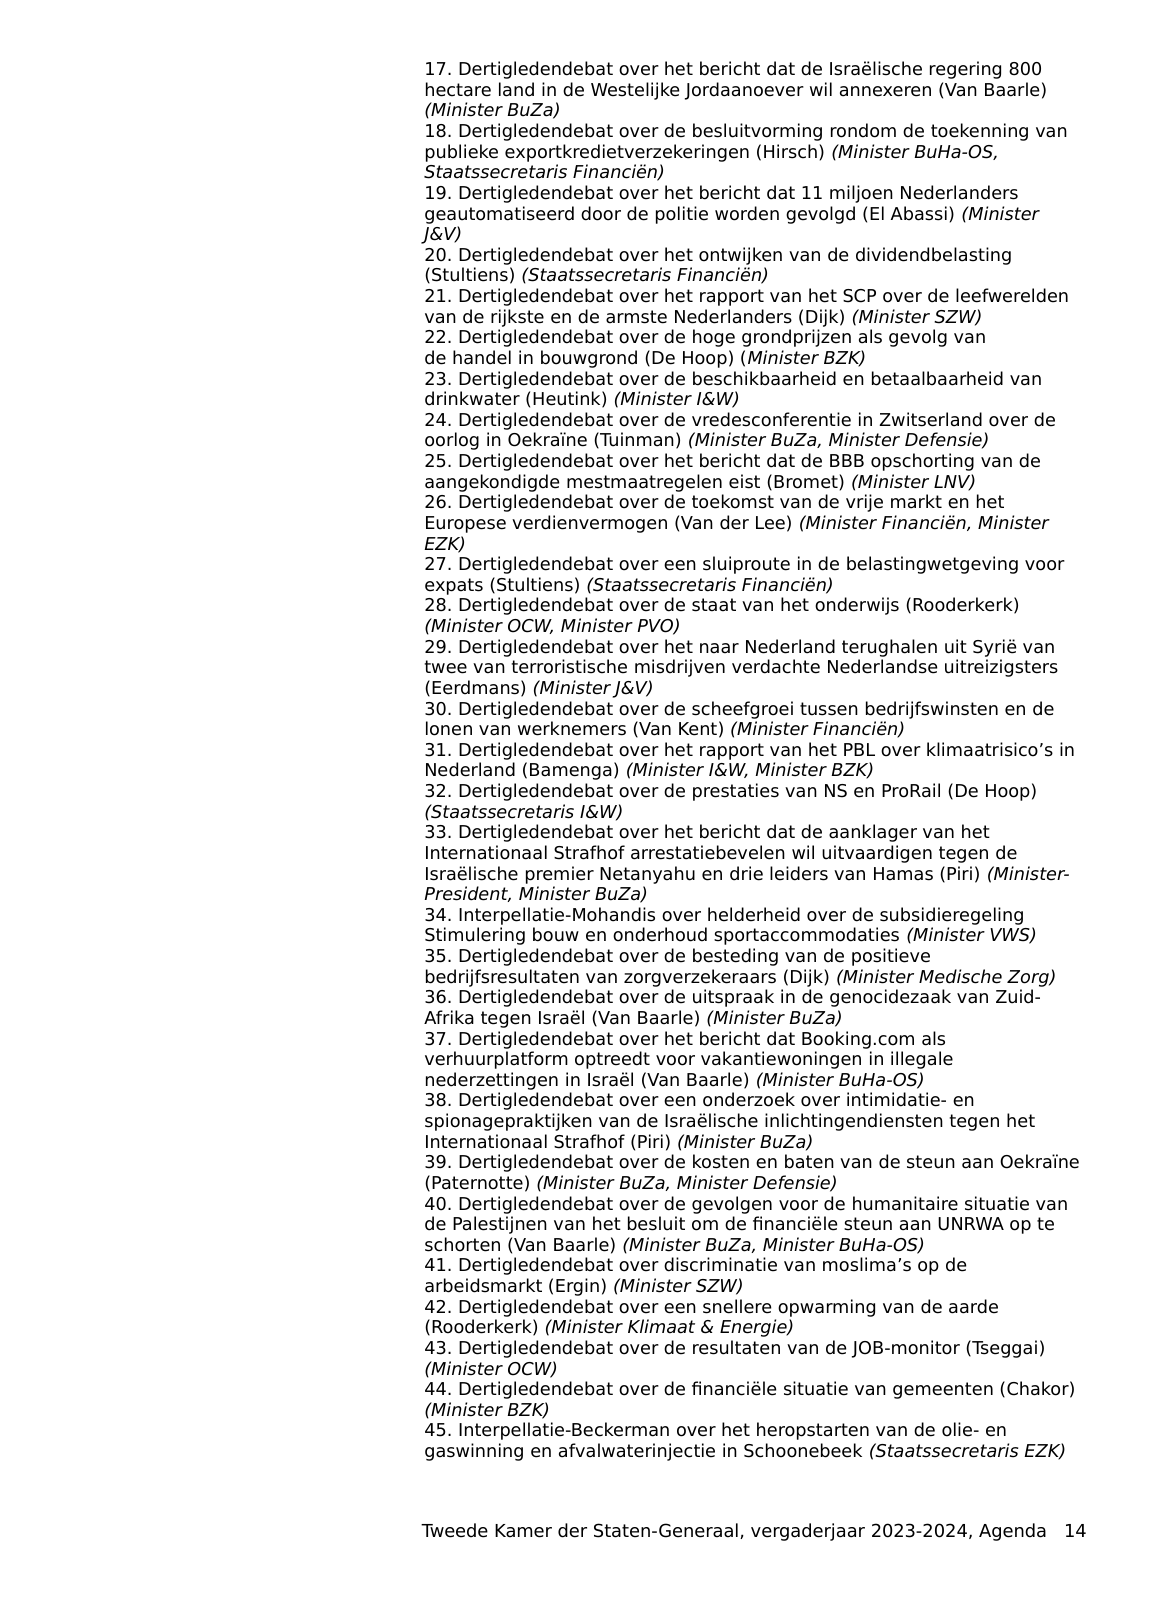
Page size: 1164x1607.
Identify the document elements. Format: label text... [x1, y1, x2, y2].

table_cell [77, 1379, 401, 1420]
table_cell [401, 59, 418, 121]
table_cell [77, 946, 401, 987]
table_cell [401, 1379, 418, 1420]
table_cell [77, 245, 401, 286]
table_cell [401, 946, 418, 987]
table_cell [77, 987, 401, 1028]
table_cell [77, 1194, 401, 1255]
table_cell 43. Dertigledendebat over de resultaten van de JOB-monitor (Tseggai) (Minister OCW) [418, 1338, 1087, 1379]
table_cell [401, 987, 418, 1028]
table_cell [77, 595, 401, 637]
table_cell [77, 183, 401, 245]
table_cell [77, 822, 401, 905]
table_cell 35. Dertigledendebat over de besteding van de positieve bedrijfsresultaten van zorgverzekeraars (Dijk) (Minister Medische Zorg) [418, 946, 1087, 987]
table_cell 41. Dertigledendebat over discriminatie van moslima’s op de arbeidsmarkt (Ergin) (Minister SZW) [418, 1255, 1087, 1297]
table_cell [77, 348, 401, 368]
table_cell 27. Dertigledendebat over een sluiproute in de belastingwetgeving voor expats (Stultiens) (Staatssecretaris Financiën) [418, 554, 1087, 595]
table_cell [401, 348, 418, 368]
table_cell [77, 1255, 401, 1297]
table_cell 29. Dertigledendebat over het naar Nederland terughalen uit Syrië van twee van terroristische misdrijven verdachte Nederlandse uitreizigsters (Eerdmans) (Minister J&V) [418, 637, 1087, 698]
table_cell [401, 1029, 418, 1090]
table_cell 23. Dertigledendebat over de beschikbaarheid en betaalbaarheid van drinkwater (Heutink) (Minister I&W) [418, 369, 1087, 410]
table_cell 32. Dertigledendebat over de prestaties van NS en ProRail (De Hoop) (Staatssecretaris I&W) [418, 781, 1087, 822]
table_cell 24. Dertigledendebat over de vredesconferentie in Zwitserland over de oorlog in Oekraïne (Tuinman) (Minister BuZa, Minister Defensie) [418, 410, 1087, 451]
table_cell 40. Dertigledendebat over de gevolgen voor de humanitaire situatie van de Palestijnen van het besluit om de financiële steun aan UNRWA op te schorten (Van Baarle) (Minister BuZa, Minister BuHa-OS) [418, 1194, 1087, 1255]
table_cell [77, 1029, 401, 1090]
table_cell [401, 1297, 418, 1338]
table_cell [401, 699, 418, 740]
table_cell [77, 451, 401, 492]
table_cell [401, 121, 418, 183]
table_cell [401, 410, 418, 451]
table_cell [401, 1255, 418, 1297]
table_cell 28. Dertigledendebat over de staat van het onderwijs (Rooderkerk) (Minister OCW, Minister PVO) [418, 595, 1087, 637]
table_cell [401, 637, 418, 698]
table_cell [77, 327, 401, 348]
table_cell [77, 637, 401, 698]
table_cell [401, 327, 418, 348]
table_cell [401, 492, 418, 554]
table_cell [401, 369, 418, 410]
table_cell [77, 740, 401, 781]
table_cell [77, 410, 401, 451]
table_cell 19. Dertigledendebat over het bericht dat 11 miljoen Nederlanders geautomatiseerd door de politie worden gevolgd (El Abassi) (Minister J&V) [418, 183, 1087, 245]
table_cell 22. Dertigledendebat over de hoge grondprijzen als gevolg van [418, 327, 1087, 348]
table_cell 38. Dertigledendebat over een onderzoek over intimidatie- en spionagepraktijken van de Israëlische inlichtingendiensten tegen het Internationaal Strafhof (Piri) (Minister BuZa) [418, 1090, 1087, 1152]
table_cell [401, 1420, 418, 1462]
table_cell 21. Dertigledendebat over het rapport van het SCP over de leefwerelden van de rijkste en de armste Nederlanders (Dijk) (Minister SZW) [418, 286, 1087, 327]
table_cell 39. Dertigledendebat over de kosten en baten van de steun aan Oekraïne (Paternotte) (Minister BuZa, Minister Defensie) [418, 1152, 1087, 1193]
table_cell [401, 740, 418, 781]
table_cell [401, 1194, 418, 1255]
table_cell [77, 554, 401, 595]
table_cell 17. Dertigledendebat over het bericht dat de Israëlische regering 800 hectare land in de Westelijke Jordaanoever wil annexeren (Van Baarle) (Minister BuZa) [418, 59, 1087, 121]
table_cell de handel in bouwgrond (De Hoop) (Minister BZK) [418, 348, 1087, 368]
table_cell 18. Dertigledendebat over de besluitvorming rondom de toekenning van publieke exportkredietverzekeringen (Hirsch) (Minister BuHa-OS, Staatssecretaris Financiën) [418, 121, 1087, 183]
table_cell [401, 286, 418, 327]
table_cell 42. Dertigledendebat over een snellere opwarming van de aarde (Rooderkerk) (Minister Klimaat & Energie) [418, 1297, 1087, 1338]
table_cell 26. Dertigledendebat over de toekomst van de vrije markt en het Europese verdienvermogen (Van der Lee) (Minister Financiën, Minister EZK) [418, 492, 1087, 554]
table_cell 37. Dertigledendebat over het bericht dat Booking.com als verhuurplatform optreedt voor vakantiewoningen in illegale nederzettingen in Israël (Van Baarle) (Minister BuHa-OS) [418, 1029, 1087, 1090]
table_cell 25. Dertigledendebat over het bericht dat de BBB opschorting van de aangekondigde mestmaatregelen eist (Bromet) (Minister LNV) [418, 451, 1087, 492]
table_cell [77, 369, 401, 410]
table_cell 36. Dertigledendebat over de uitspraak in de genocidezaak van Zuid-Afrika tegen Israël (Van Baarle) (Minister BuZa) [418, 987, 1087, 1028]
table_cell 31. Dertigledendebat over het rapport van het PBL over klimaatrisico’s in Nederland (Bamenga) (Minister I&W, Minister BZK) [418, 740, 1087, 781]
table_cell [77, 286, 401, 327]
table_cell [401, 451, 418, 492]
table_cell [77, 781, 401, 822]
table_cell [401, 245, 418, 286]
table_cell [77, 1297, 401, 1338]
table_cell [401, 1338, 418, 1379]
table_cell [401, 822, 418, 905]
table_cell [77, 59, 401, 121]
table_cell 45. Interpellatie-Beckerman over het heropstarten van de olie- en gaswinning en afvalwaterinjectie in Schoonebeek (Staatssecretaris EZK) [418, 1420, 1087, 1462]
table_cell 34. Interpellatie-Mohandis over helderheid over de subsidieregeling Stimulering bouw en onderhoud sportaccommodaties (Minister VWS) [418, 905, 1087, 946]
table_cell [401, 905, 418, 946]
table_cell [401, 595, 418, 637]
table_cell [401, 554, 418, 595]
table_cell [77, 492, 401, 554]
table_cell [401, 1090, 418, 1152]
table_cell [401, 183, 418, 245]
table_cell [77, 699, 401, 740]
table_cell [401, 1152, 418, 1193]
table_cell 44. Dertigledendebat over de financiële situatie van gemeenten (Chakor) (Minister BZK) [418, 1379, 1087, 1420]
table_cell [401, 781, 418, 822]
table_cell [77, 1420, 401, 1462]
table_cell [77, 1152, 401, 1193]
table_cell 20. Dertigledendebat over het ontwijken van de dividendbelasting (Stultiens) (Staatssecretaris Financiën) [418, 245, 1087, 286]
table_cell [77, 905, 401, 946]
table_cell [77, 1090, 401, 1152]
table_cell [77, 1338, 401, 1379]
table_cell 30. Dertigledendebat over de scheefgroei tussen bedrijfswinsten en de lonen van werknemers (Van Kent) (Minister Financiën) [418, 699, 1087, 740]
table_cell [77, 121, 401, 183]
table_cell 33. Dertigledendebat over het bericht dat de aanklager van het Internationaal Strafhof arrestatiebevelen wil uitvaardigen tegen de Israëlische premier Netanyahu en drie leiders van Hamas (Piri) (Minister-President, Minister BuZa) [418, 822, 1087, 905]
